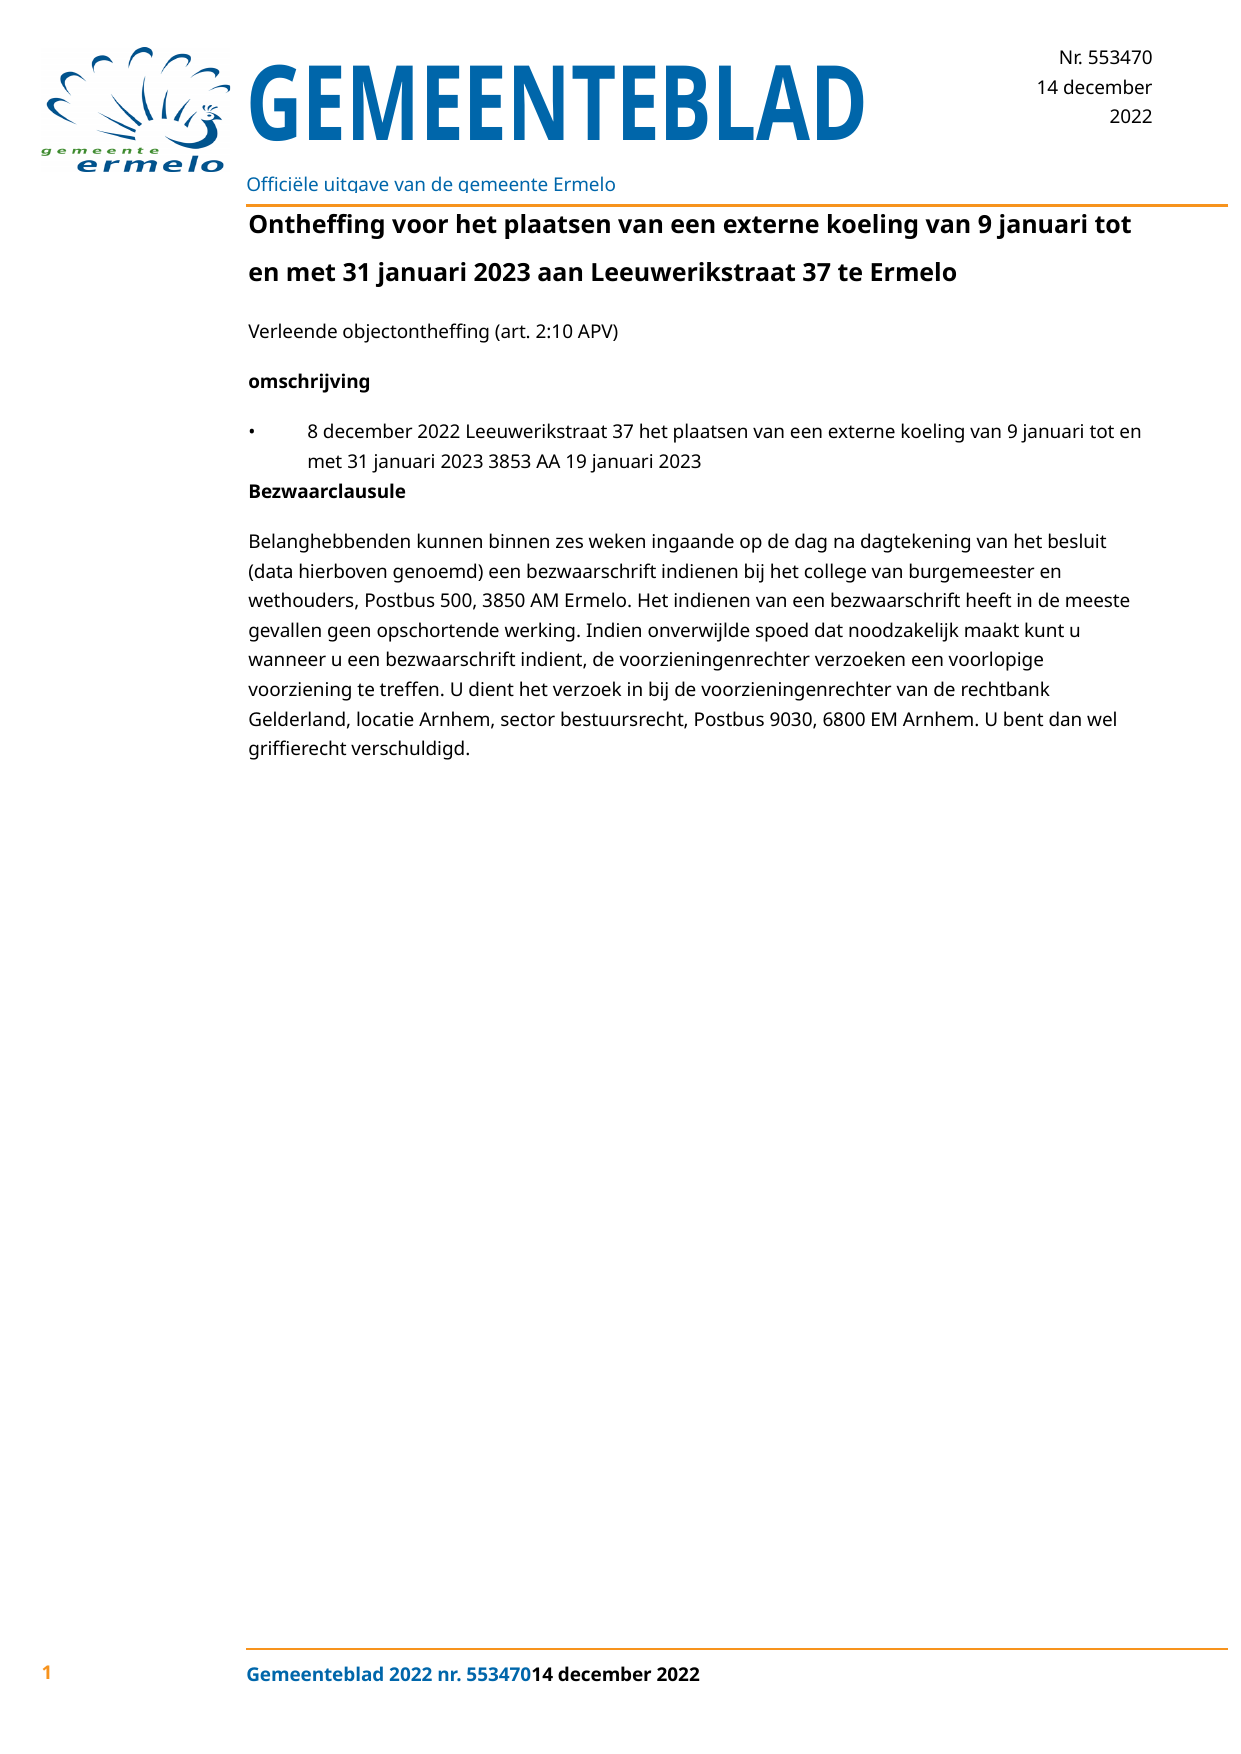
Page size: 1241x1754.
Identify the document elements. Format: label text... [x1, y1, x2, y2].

list 8 december 2022 Leeuwerikstraat 37 het plaatsen van een externe koeling van 9 januari tot en met 31 januari 2023 3853 AA 19 januari 2023 [248, 419, 1152, 474]
text Bezwaarclausule [248, 478, 1152, 504]
picture [41, 47, 231, 172]
text Verleende objectontheffing (art. 2:10 APV) [248, 318, 1152, 344]
text omschrijving [248, 368, 1152, 394]
text Belanghebbenden kunnen binnen zes weken ingaande op de dag na dagtekening van het besluit (data hierboven genoemd) een bezwaarschrift indienen bij het college van burgemeester en wethouders, Postbus 500, 3850 AM Ermelo. Het indienen van een bezwaarschrift heeft in de meeste gevallen geen opschortende werking. Indien onverwijlde spoed dat noodzakelijk maakt kunt u wanneer u een bezwaarschrift indient, de voorzieningenrechter verzoeken een voorlopige voorziening te treffen. U dient het verzoek in bij de voorzieningenrechter van de rechtbank Gelderland, locatie Arnhem, sector bestuursrecht, Postbus 9030, 6800 EM Arnhem. U bent dan wel griffierecht verschuldigd. [248, 528, 1152, 761]
text Ontheffing voor het plaatsen van een externe koeling van 9 januari tot en met 31 januari 2023 aan Leeuwerikstraat 37 te Ermelo [248, 207, 1152, 288]
